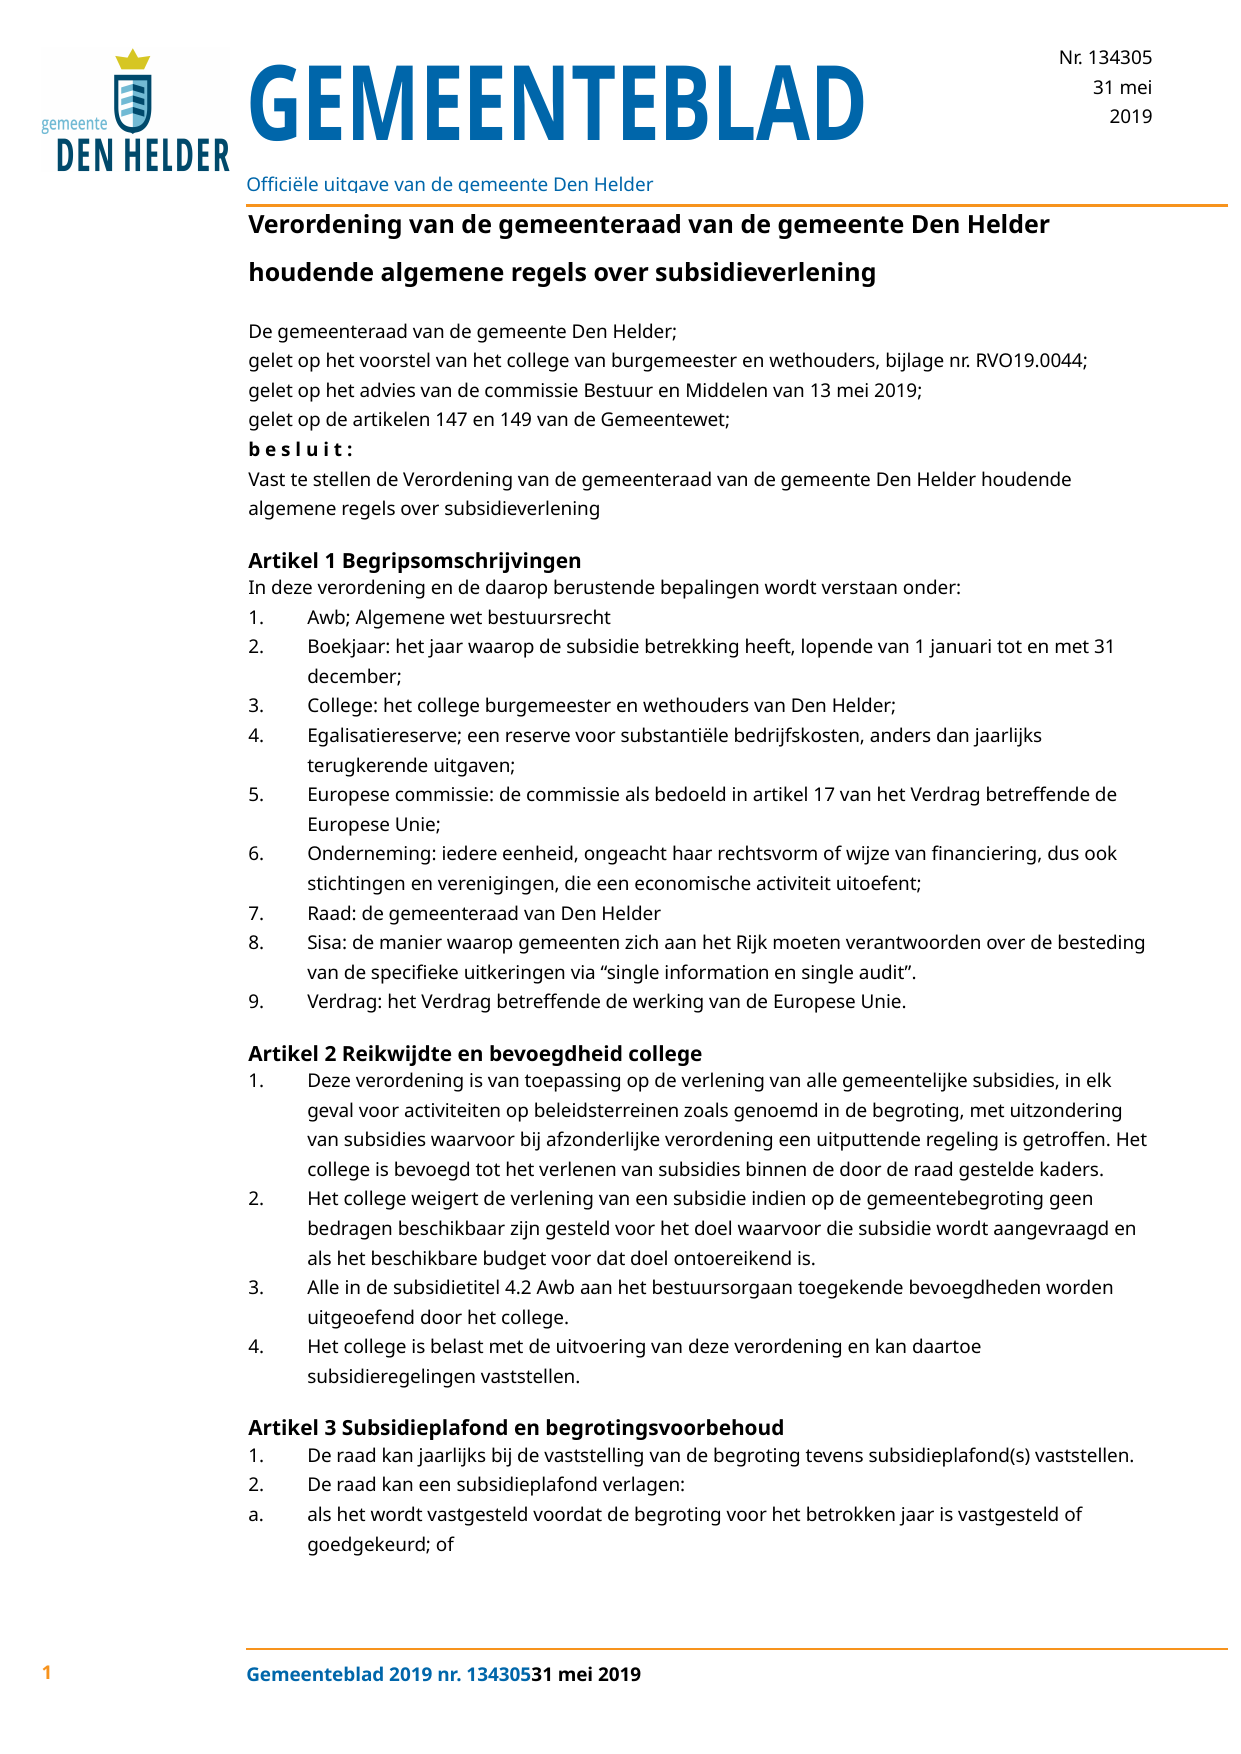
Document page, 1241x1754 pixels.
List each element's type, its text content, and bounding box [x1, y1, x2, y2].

list De raad kan jaarlijks bij de vaststelling van de begroting tevens subsidieplafond(s) vaststellen. [248, 1442, 1152, 1468]
list Egalisatiereserve; een reserve voor substantiële bedrijfskosten, anders dan jaarlijks terugkerende uitgaven; [248, 722, 1152, 777]
picture [100, 154, 106, 172]
text Artikel 1 Begripsomschrijvingen [248, 546, 1152, 574]
text Artikel 2 Reikwijdte en bevoegdheid college [248, 1039, 1152, 1067]
picture [220, 160, 224, 172]
text gelet op de artikelen 147 en 149 van de Gemeentewet; [248, 407, 1152, 432]
list Raad: de gemeenteraad van Den Helder [248, 900, 1152, 925]
picture [41, 47, 231, 172]
text Verordening van de gemeenteraad van de gemeente Den Helder houdende algemene regels over subsidieverlening [248, 207, 1152, 288]
text b e s l u i t : [248, 436, 1152, 462]
list Awb; Algemene wet bestuursrecht [248, 604, 1152, 629]
list Deze verordening is van toepassing op de verlening van alle gemeentelijke subsidies, in elk geval voor activiteiten op beleidsterreinen zoals genoemd in de begroting, met uitzondering van subsidies waarvoor bij afzonderlijke verordening een uitputtende regeling is getroffen. Het college is bevoegd tot het verlenen van subsidies binnen de door de raad gestelde kaders. [248, 1067, 1152, 1182]
list Alle in de subsidietitel 4.2 Awb aan het bestuursorgaan toegekende bevoegdheden worden uitgeoefend door het college. [248, 1274, 1152, 1330]
text gelet op het advies van de commissie Bestuur en Middelen van 13 mei 2019; [248, 377, 1152, 403]
text gelet op het voorstel van het college van burgemeester en wethouders, bijlage nr. RVO19.0044; [248, 347, 1152, 373]
text Vast te stellen de Verordening van de gemeenteraad van de gemeente Den Helder houdende algemene regels over subsidieverlening [248, 466, 1152, 521]
picture [182, 144, 187, 165]
text De gemeenteraad van de gemeente Den Helder; [248, 318, 1152, 344]
text In deze verordening en de daarop berustende bepalingen wordt verstaan onder: [248, 574, 1152, 600]
picture [130, 157, 135, 172]
list Verdrag: het Verdrag betreffende de werking van de Europese Unie. [248, 988, 1152, 1014]
text Artikel 3 Subsidieplafond en begrotingsvoorbehoud [248, 1413, 1152, 1442]
list Boekjaar: het jaar waarop de subsidie betrekking heeft, lopende van 1 januari tot en met 31 december; [248, 633, 1152, 689]
list Het college is belast met de uitvoering van deze verordening en kan daartoe subsidieregelingen vaststellen. [248, 1333, 1152, 1389]
list Europese commissie: de commissie als bedoeld in artikel 17 van het Verdrag betreffende de Europese Unie; [248, 781, 1152, 837]
list als het wordt vastgesteld voordat de begroting voor het betrokken jaar is vastgesteld of goedgekeurd; of [248, 1501, 1152, 1556]
list College: het college burgemeester en wethouders van Den Helder; [248, 693, 1152, 718]
list Onderneming: iedere eenheid, ongeacht haar rechtsvorm of wijze van financiering, dus ook stichtingen en verenigingen, die een economische activiteit uitoefent; [248, 841, 1152, 896]
picture [63, 144, 68, 165]
list De raad kan een subsidieplafond verlagen: [248, 1472, 1152, 1497]
list Sisa: de manier waarop gemeenten zich aan het Rijk moeten verantwoorden over de besteding van de specifieke uitkeringen via “single information en single audit”. [248, 929, 1152, 984]
list Het college weigert de verlening van een subsidie indien op de gemeentebegroting geen bedragen beschikbaar zijn gesteld voor het doel waarvoor die subsidie wordt aangevraagd en als het beschikbare budget voor dat doel ontoereikend is. [248, 1186, 1152, 1271]
